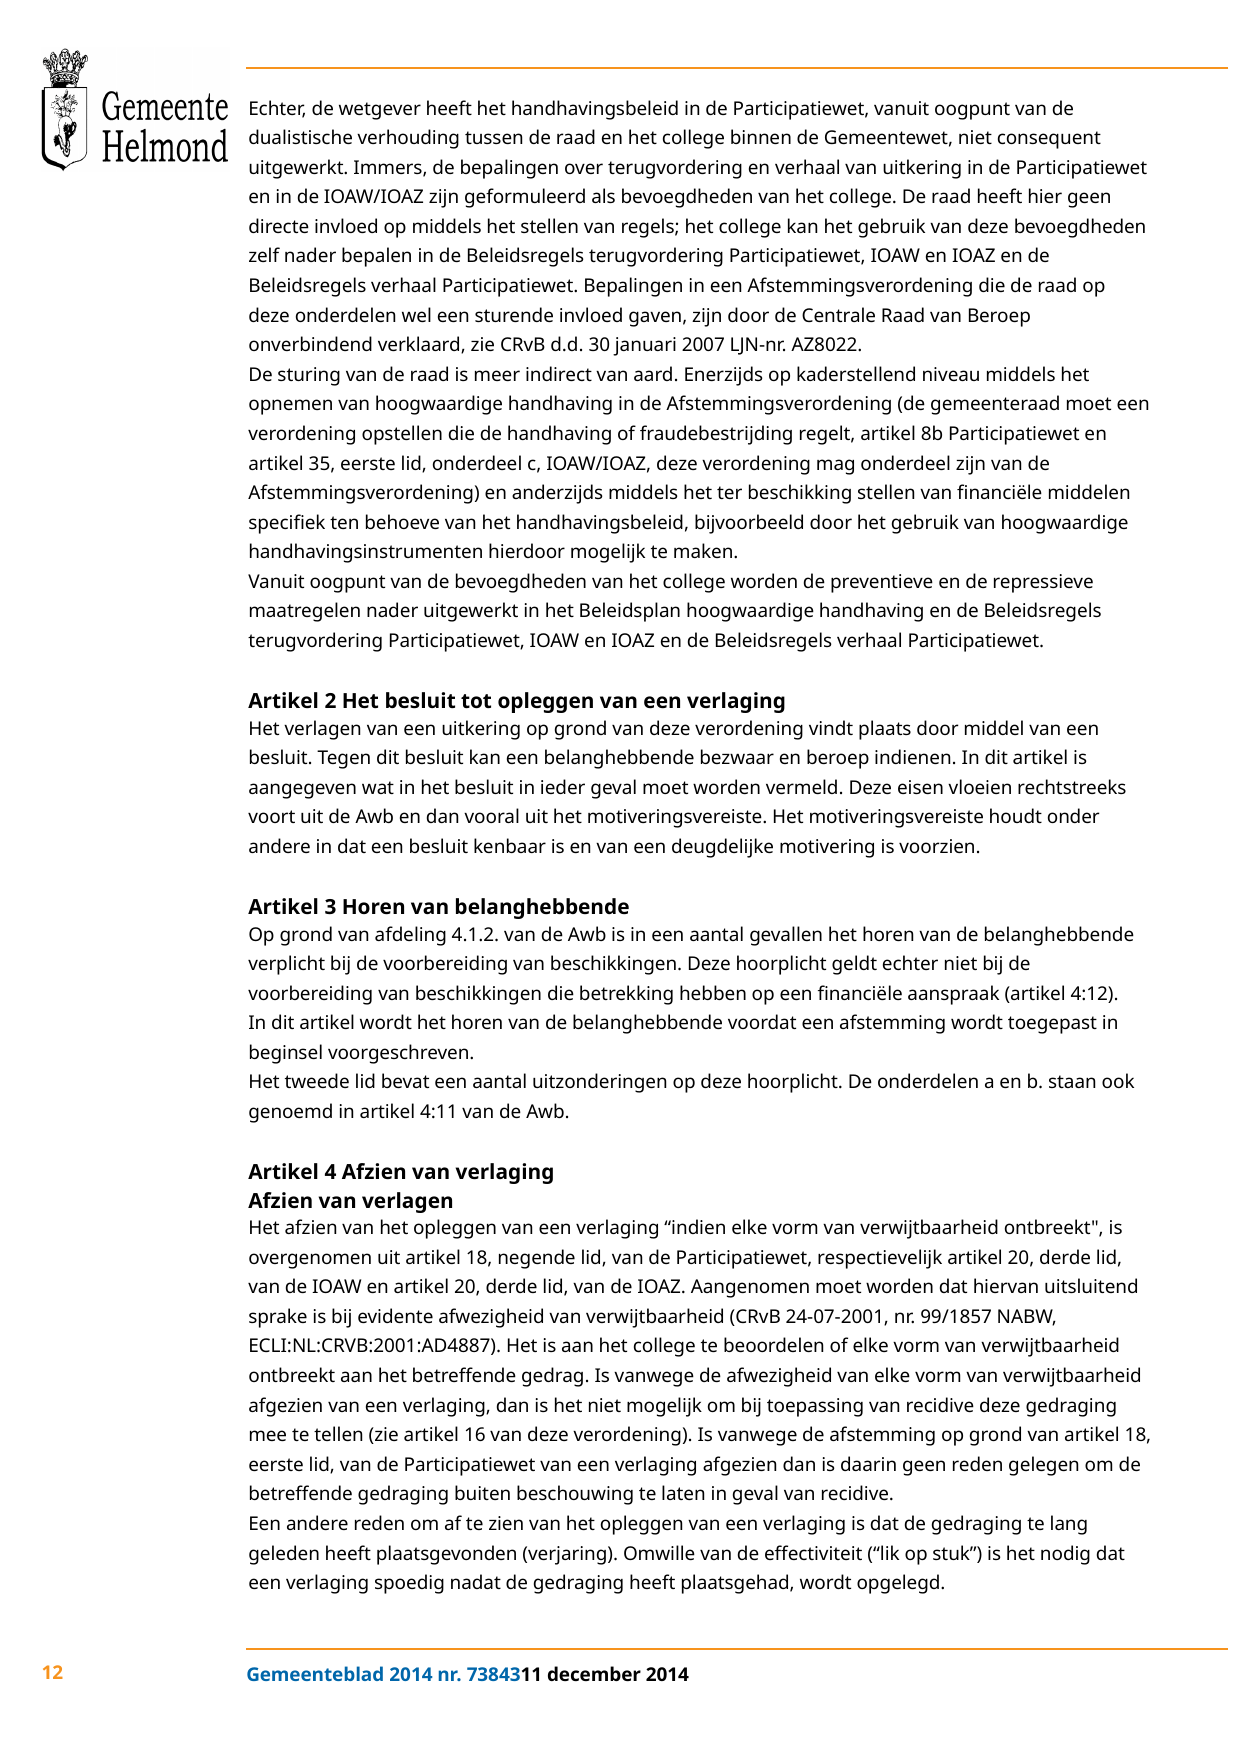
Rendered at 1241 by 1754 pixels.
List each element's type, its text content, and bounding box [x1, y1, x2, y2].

text Het tweede lid bevat een aantal uitzonderingen op deze hoorplicht. De onderdelen a en b. staan ook genoemd in artikel 4:11 van de Awb. [248, 1069, 1152, 1124]
text Echter, de wetgever heeft het handhavingsbeleid in de Participatiewet, vanuit oogpunt van de dualistische verhouding tussen de raad en het college binnen de Gemeentewet, niet consequent uitgewerkt. Immers, de bepalingen over terugvordering en verhaal van uitkering in de Participatiewet en in de IOAW/IOAZ zijn geformuleerd als bevoegdheden van het college. De raad heeft hier geen directe invloed op middels het stellen van regels; het college kan het gebruik van deze bevoegdheden zelf nader bepalen in de Beleidsregels terugvordering Participatiewet, IOAW en IOAZ en de Beleidsregels verhaal Participatiewet. Bepalingen in een Afstemmingsverordening die de raad op deze onderdelen wel een sturende invloed gaven, zijn door de Centrale Raad van Beroep onverbindend verklaard, zie CRvB d.d. 30 januari 2007 LJN-nr. AZ8022. [248, 95, 1152, 357]
text Het afzien van het opleggen van een verlaging “indien elke vorm van verwijtbaarheid ontbreekt", is overgenomen uit artikel 18, negende lid, van de Participatiewet, respectievelijk artikel 20, derde lid, van de IOAW en artikel 20, derde lid, van de IOAZ. Aangenomen moet worden dat hiervan uitsluitend sprake is bij evidente afwezigheid van verwijtbaarheid (CRvB 24-07-2001, nr. 99/1857 NABW, ECLI:NL:CRVB:2001:AD4887). Het is aan het college te beoordelen of elke vorm van verwijtbaarheid ontbreekt aan het betreffende gedrag. Is vanwege de afwezigheid van elke vorm van verwijtbaarheid afgezien van een verlaging, dan is het niet mogelijk om bij toepassing van recidive deze gedraging mee te tellen (zie artikel 16 van deze verordening). Is vanwege de afstemming op grond van artikel 18, eerste lid, van de Participatiewet van een verlaging afgezien dan is daarin geen reden gelegen om de betreffende gedraging buiten beschouwing te laten in geval van recidive. [248, 1214, 1152, 1506]
text De sturing van de raad is meer indirect van aard. Enerzijds op kaderstellend niveau middels het opnemen van hoogwaardige handhaving in de Afstemmingsverordening (de gemeenteraad moet een verordening opstellen die de handhaving of fraudebestrijding regelt, artikel 8b Participatiewet en artikel 35, eerste lid, onderdeel c, IOAW/IOAZ, deze verordening mag onderdeel zijn van de Afstemmingsverordening) en anderzijds middels het ter beschikking stellen van financiële middelen specifiek ten behoeve van het handhavingsbeleid, bijvoorbeeld door het gebruik van hoogwaardige handhavingsinstrumenten hierdoor mogelijk te maken. [248, 361, 1152, 564]
text Artikel 2 Het besluit tot opleggen van een verlaging [248, 686, 1152, 715]
text Vanuit oogpunt van de bevoegdheden van het college worden de preventieve en de repressieve maatregelen nader uitgewerkt in het Beleidsplan hoogwaardige handhaving en de Beleidsregels terugvordering Participatiewet, IOAW en IOAZ en de Beleidsregels verhaal Participatiewet. [248, 568, 1152, 653]
text Op grond van afdeling 4.1.2. van de Awb is in een aantal gevallen het horen van de belanghebbende verplicht bij de voorbereiding van beschikkingen. Deze hoorplicht geldt echter niet bij de voorbereiding van beschikkingen die betrekking hebben op een financiële aanspraak (artikel 4:12). [248, 921, 1152, 1006]
text Het verlagen van een uitkering op grond van deze verordening vindt plaats door middel van een besluit. Tegen dit besluit kan een belanghebbende bezwaar en beroep indienen. In dit artikel is aangegeven wat in het besluit in ieder geval moet worden vermeld. Deze eisen vloeien rechtstreeks voort uit de Awb en dan vooral uit het motiveringsvereiste. Het motiveringsvereiste houdt onder andere in dat een besluit kenbaar is en van een deugdelijke motivering is voorzien. [248, 715, 1152, 859]
text Artikel 4 Afzien van verlaging [248, 1157, 1152, 1186]
picture [41, 47, 231, 172]
text Artikel 3 Horen van belanghebbende [248, 892, 1152, 921]
text In dit artikel wordt het horen van de belanghebbende voordat een afstemming wordt toegepast in beginsel voorgeschreven. [248, 1009, 1152, 1065]
text Een andere reden om af te zien van het opleggen van een verlaging is dat de gedraging te lang geleden heeft plaatsgevonden (verjaring). Omwille van de effectiviteit (“lik op stuk”) is het nodig dat een verlaging spoedig nadat de gedraging heeft plaatsgehad, wordt opgelegd. [248, 1510, 1152, 1595]
text Afzien van verlagen [248, 1186, 1152, 1214]
